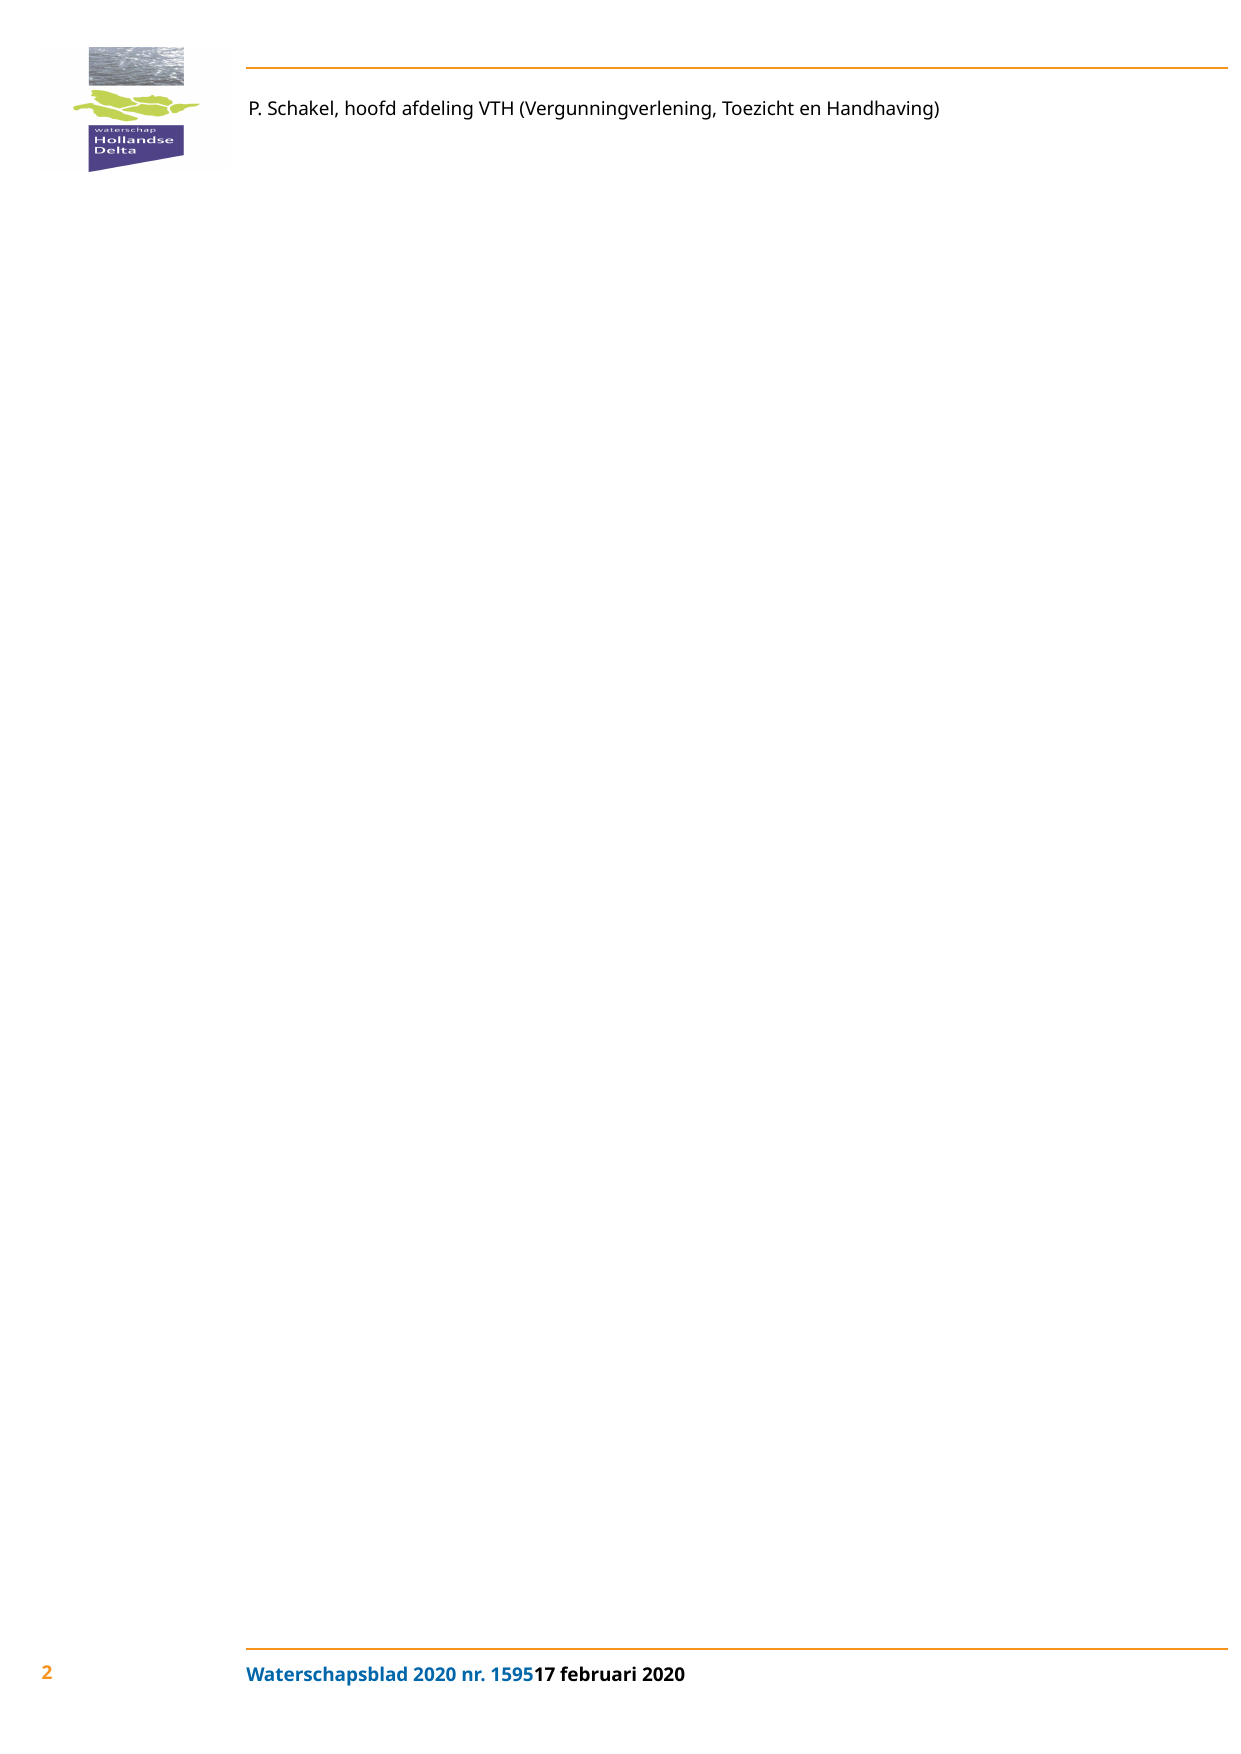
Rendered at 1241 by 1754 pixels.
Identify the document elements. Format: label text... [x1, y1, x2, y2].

text P. Schakel, hoofd afdeling VTH (Vergunningverlening, Toezicht en Handhaving) [248, 95, 1152, 121]
picture [41, 47, 231, 172]
